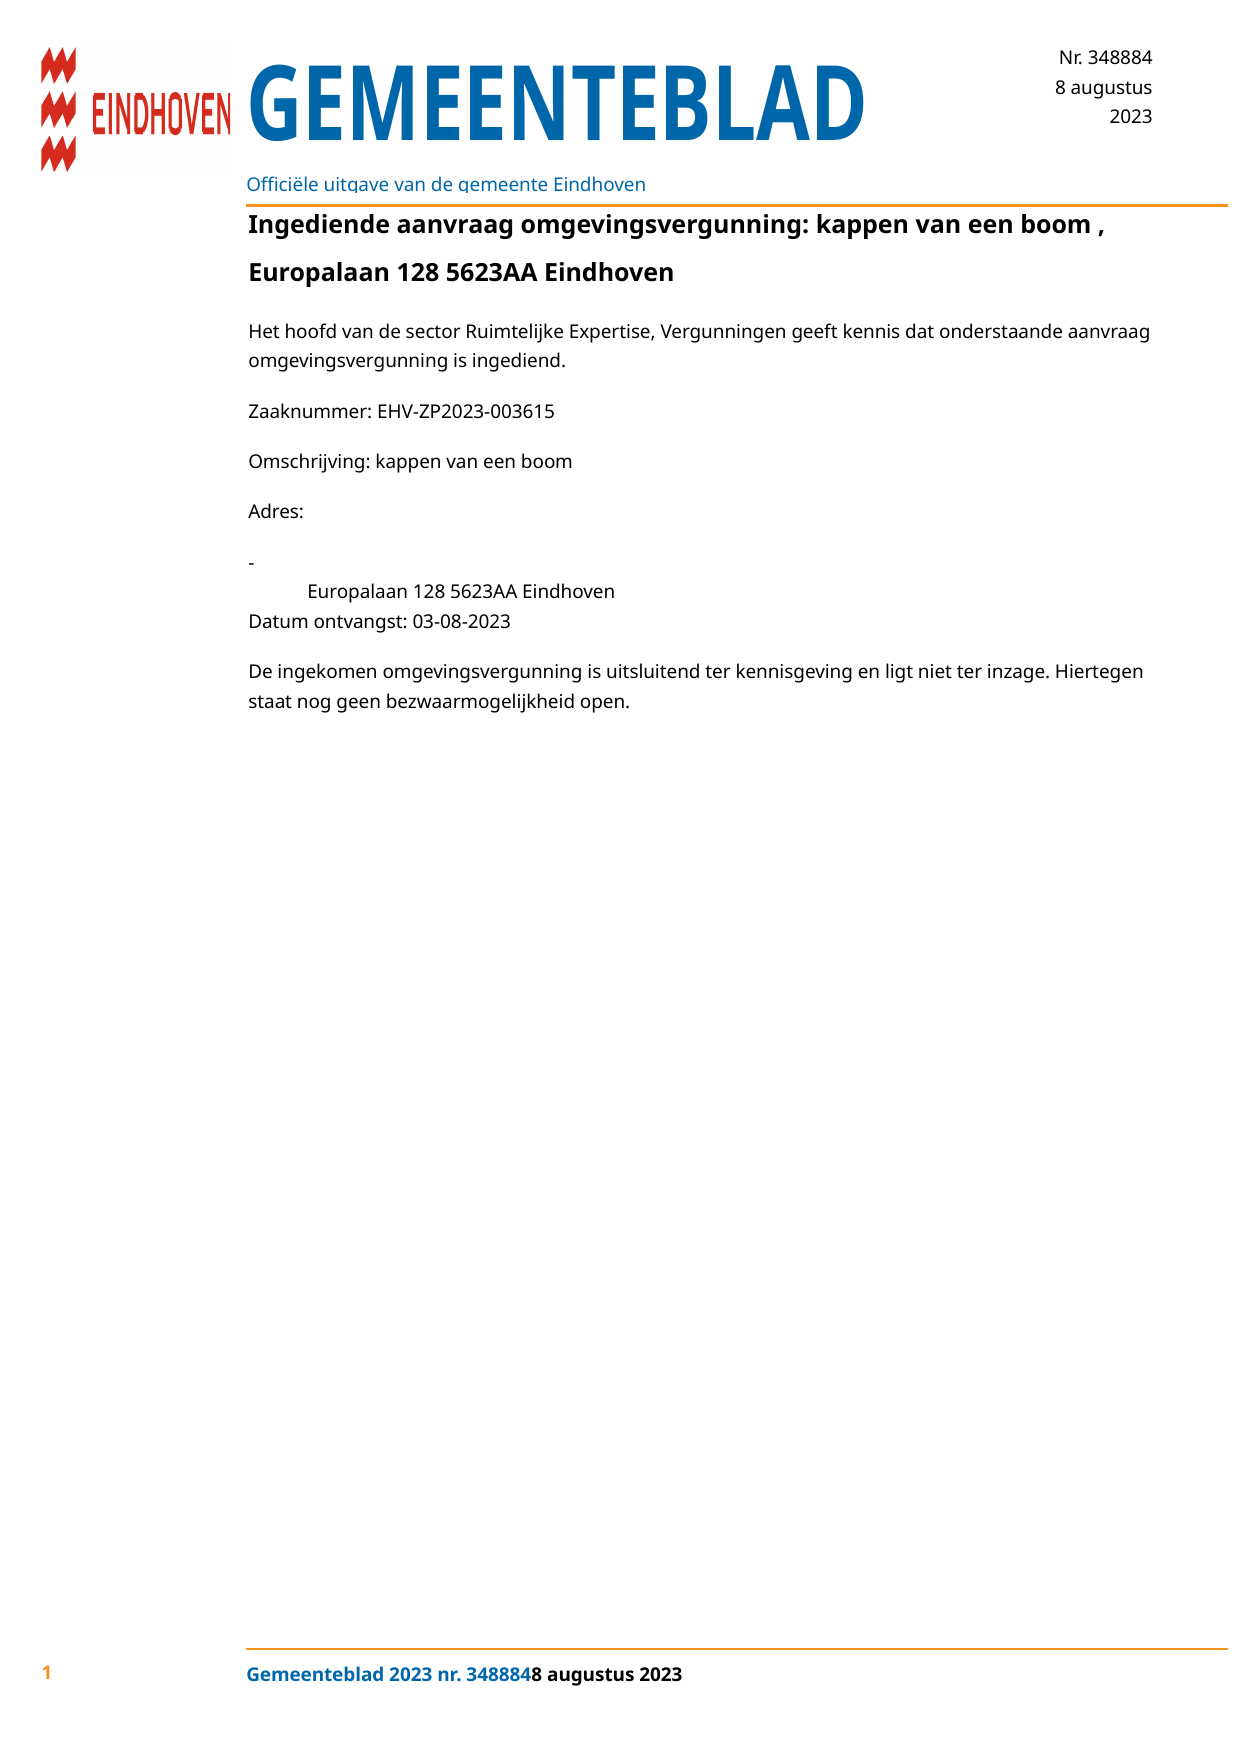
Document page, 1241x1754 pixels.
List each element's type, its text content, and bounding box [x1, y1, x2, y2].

text Het hoofd van de sector Ruimtelijke Expertise, Vergunningen geeft kennis dat onderstaande aanvraag omgevingsvergunning is ingediend. [248, 318, 1152, 373]
text Omschrijving: kappen van een boom [248, 448, 1152, 474]
list Europalaan 128 5623AA Eindhoven [248, 579, 1152, 604]
picture [41, 47, 231, 172]
text Zaaknummer: EHV-ZP2023-003615 [248, 398, 1152, 424]
text Ingediende aanvraag omgevingsvergunning: kappen van een boom , Europalaan 128 5623AA Eindhoven [248, 207, 1152, 288]
text Datum ontvangst: 03-08-2023 [248, 608, 1152, 634]
text De ingekomen omgevingsvergunning is uitsluitend ter kennisgeving en ligt niet ter inzage. Hiertegen staat nog geen bezwaarmogelijkheid open. [248, 659, 1152, 714]
text Adres: [248, 499, 1152, 524]
